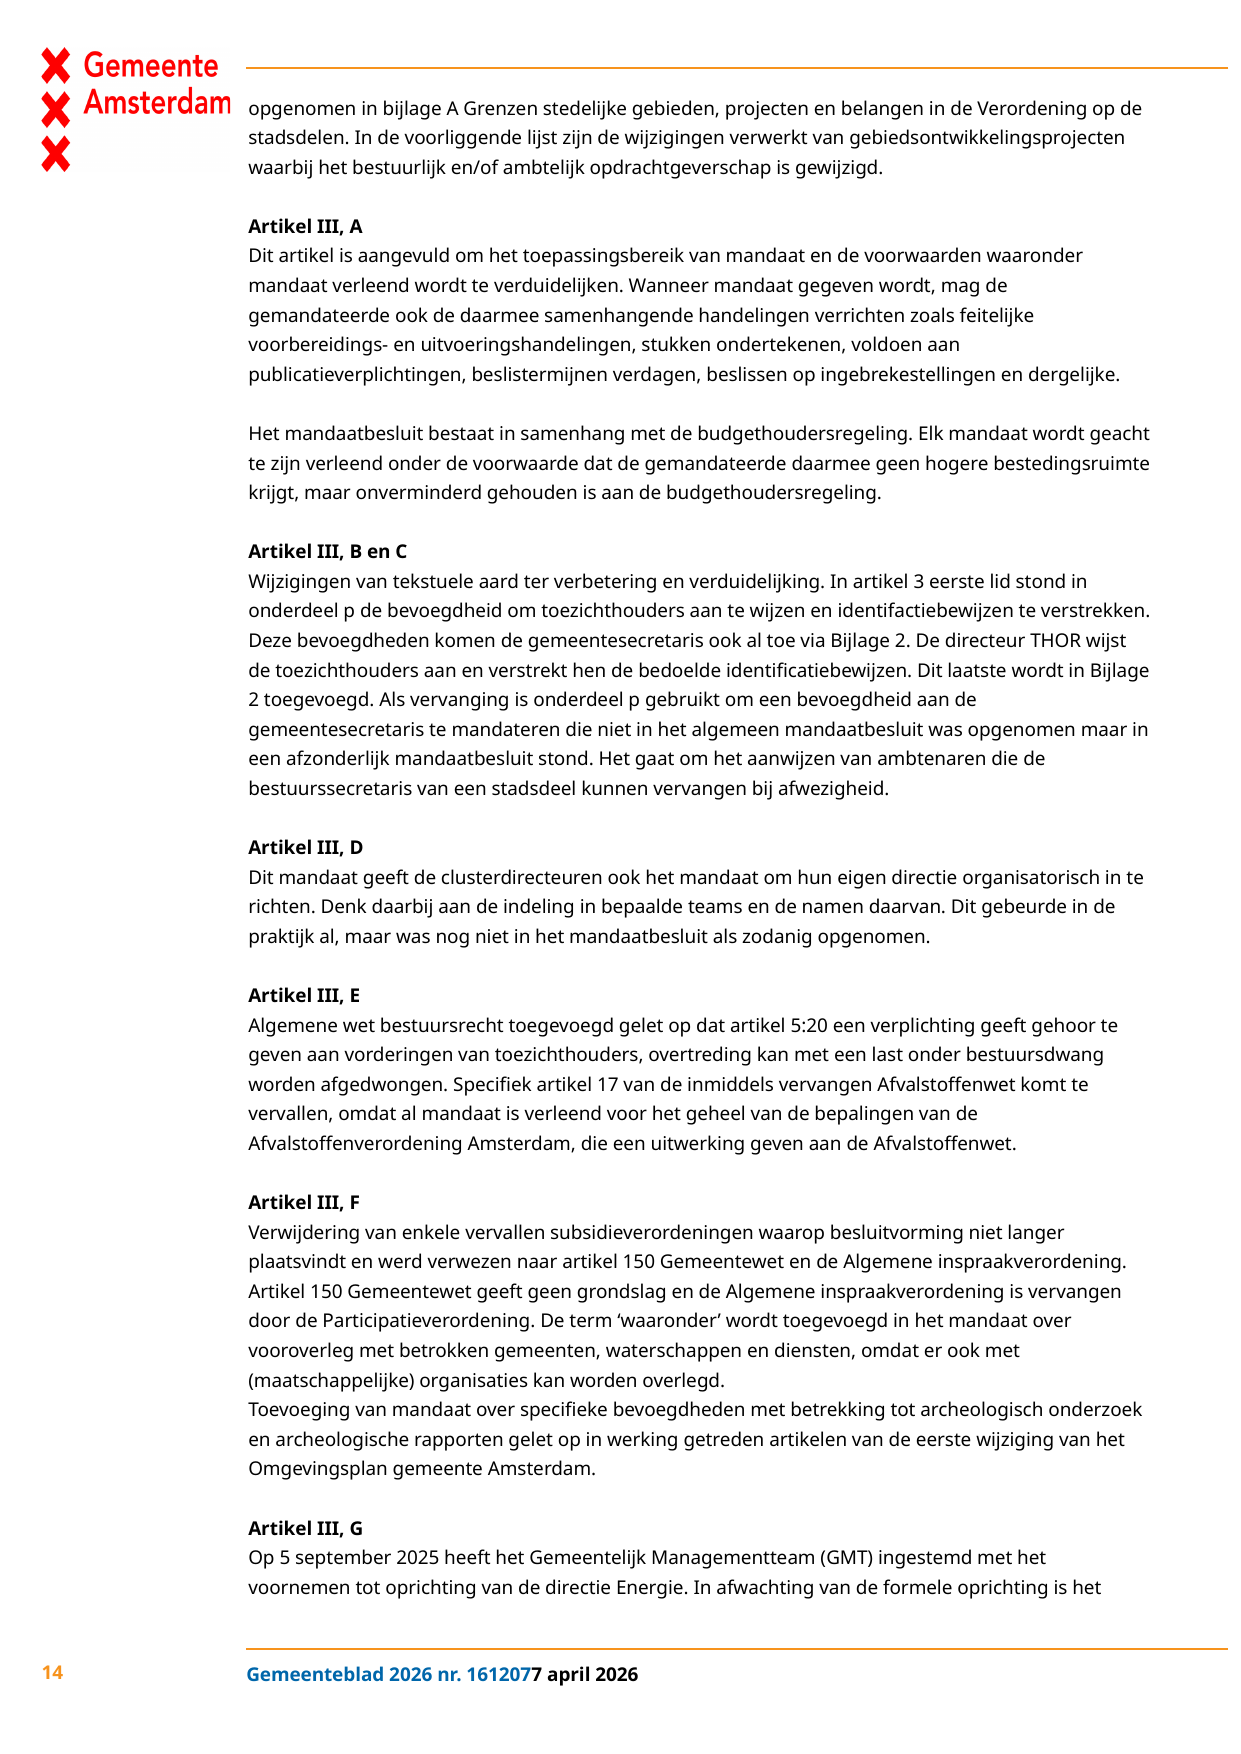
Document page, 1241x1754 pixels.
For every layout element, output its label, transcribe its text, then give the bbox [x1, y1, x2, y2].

text Wijzigingen van tekstuele aard ter verbetering en verduidelijking. In artikel 3 eerste lid stond in onderdeel p de bevoegdheid om toezichthouders aan te wijzen en identifactiebewijzen te verstrekken. Deze bevoegdheden komen de gemeentesecretaris ook al toe via Bijlage 2. De directeur THOR wijst de toezichthouders aan en verstrekt hen de bedoelde identificatiebewijzen. Dit laatste wordt in Bijlage 2 toegevoegd. Als vervanging is onderdeel p gebruikt om een bevoegdheid aan de gemeentesecretaris te mandateren die niet in het algemeen mandaatbesluit was opgenomen maar in een afzonderlijk mandaatbesluit stond. Het gaat om het aanwijzen van ambtenaren die de bestuurssecretaris van een stadsdeel kunnen vervangen bij afwezigheid. [248, 568, 1152, 801]
text Artikel III, D [248, 834, 1152, 860]
text Toevoeging van mandaat over specifieke bevoegdheden met betrekking tot archeologisch onderzoek en archeologische rapporten gelet op in werking getreden artikelen van de eerste wijziging van het Omgevingsplan gemeente Amsterdam. [248, 1396, 1152, 1481]
text opgenomen in bijlage A Grenzen stedelijke gebieden, projecten en belangen in de Verordening op de stadsdelen. In de voorliggende lijst zijn de wijzigingen verwerkt van gebiedsontwikkelingsprojecten waarbij het bestuurlijk en/of ambtelijk opdrachtgeverschap is gewijzigd. [248, 95, 1152, 180]
text Op 5 september 2025 heeft het Gemeentelijk Managementteam (GMT) ingestemd met het voornemen tot oprichting van de directie Energie. In afwachting van de formele oprichting is het [248, 1544, 1152, 1600]
text Dit mandaat geeft de clusterdirecteuren ook het mandaat om hun eigen directie organisatorisch in te richten. Denk daarbij aan de indeling in bepaalde teams en de namen daarvan. Dit gebeurde in de praktijk al, maar was nog niet in het mandaatbesluit als zodanig opgenomen. [248, 864, 1152, 949]
text Artikel III, E [248, 982, 1152, 1008]
text Dit artikel is aangevuld om het toepassingsbereik van mandaat en de voorwaarden waaronder mandaat verleend wordt te verduidelijken. Wanneer mandaat gegeven wordt, mag de gemandateerde ook de daarmee samenhangende handelingen verrichten zoals feitelijke voorbereidings- en uitvoeringshandelingen, stukken ondertekenen, voldoen aan publicatieverplichtingen, beslistermijnen verdagen, beslissen op ingebrekestellingen en dergelijke. [248, 243, 1152, 387]
text Algemene wet bestuursrecht toegevoegd gelet op dat artikel 5:20 een verplichting geeft gehoor te geven aan vorderingen van toezichthouders, overtreding kan met een last onder bestuursdwang worden afgedwongen. Specifiek artikel 17 van de inmiddels vervangen Afvalstoffenwet komt te vervallen, omdat al mandaat is verleend voor het geheel van de bepalingen van de Afvalstoffenverordening Amsterdam, die een uitwerking geven aan de Afvalstoffenwet. [248, 1012, 1152, 1156]
text Artikel III, B en C [248, 538, 1152, 564]
text Artikel III, F [248, 1189, 1152, 1215]
picture [41, 47, 231, 172]
text Verwijdering van enkele vervallen subsidieverordeningen waarop besluitvorming niet langer plaatsvindt en werd verwezen naar artikel 150 Gemeentewet en de Algemene inspraakverordening. Artikel 150 Gemeentewet geeft geen grondslag en de Algemene inspraakverordening is vervangen door de Participatieverordening. De term ‘waaronder’ wordt toegevoegd in het mandaat over vooroverleg met betrokken gemeenten, waterschappen en diensten, omdat er ook met (maatschappelijke) organisaties kan worden overlegd. [248, 1219, 1152, 1393]
text Artikel III, G [248, 1515, 1152, 1541]
text Artikel III, A [248, 213, 1152, 239]
text Het mandaatbesluit bestaat in samenhang met de budgethoudersregeling. Elk mandaat wordt geacht te zijn verleend onder de voorwaarde dat de gemandateerde daarmee geen hogere bestedingsruimte krijgt, maar onverminderd gehouden is aan de budgethoudersregeling. [248, 420, 1152, 505]
